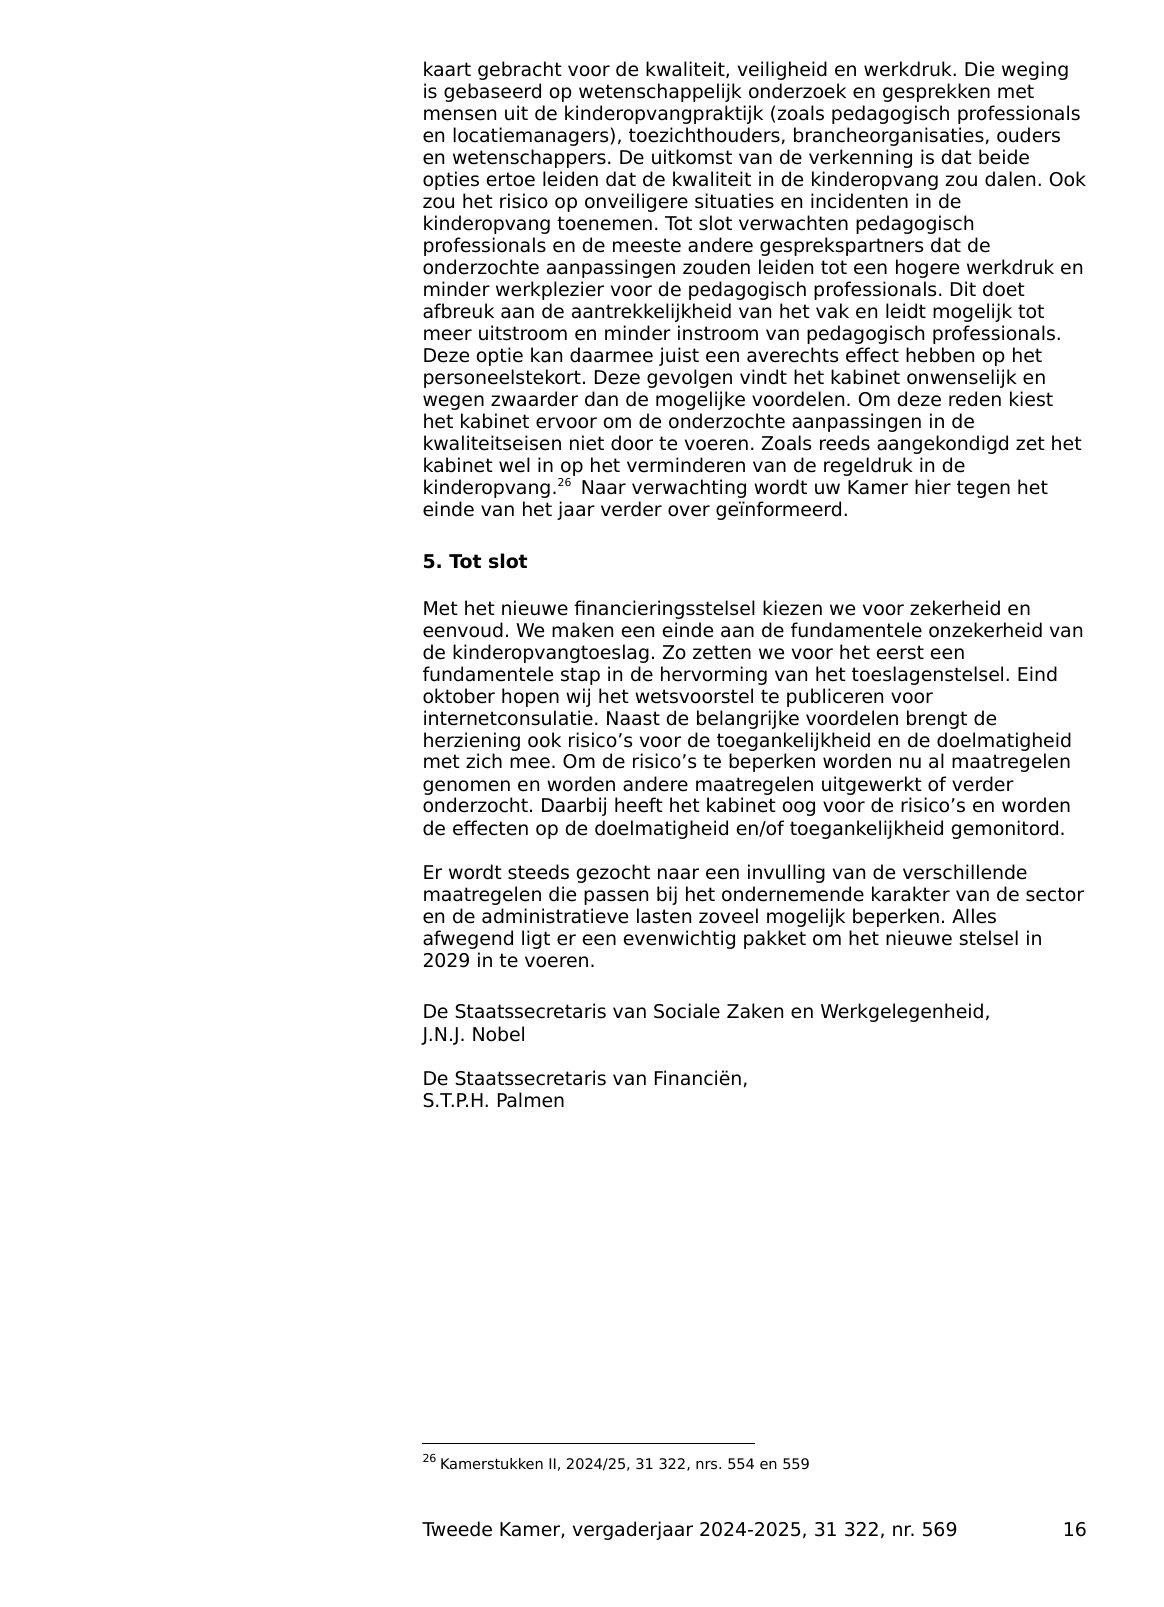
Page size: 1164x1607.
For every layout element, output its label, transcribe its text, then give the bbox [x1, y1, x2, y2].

text Kamerstukken II, 2024/25, 31 322, nrs. 554 en 559 [422, 1452, 1087, 1474]
text Er wordt steeds gezocht naar een invulling van de verschillende maatregelen die passen bij het ondernemende karakter van de sector en de administratieve lasten zoveel mogelijk beperken. Alles afwegend ligt er een evenwichtig pakket om het nieuwe stelsel in 2029 in te voeren. [422, 862, 1087, 971]
text kaart gebracht voor de kwaliteit, veiligheid en werkdruk. Die weging is gebaseerd op wetenschappelijk onderzoek en gesprekken met mensen uit de kinderopvangpraktijk (zoals pedagogisch professionals en locatiemanagers), toezichthouders, brancheorganisaties, ouders en wetenschappers. De uitkomst van de verkenning is dat beide opties ertoe leiden dat de kwaliteit in de kinderopvang zou dalen. Ook zou het risico op onveiligere situaties en incidenten in de kinderopvang toenemen. Tot slot verwachten pedagogisch professionals en de meeste andere gesprekspartners dat de onderzochte aanpassingen zouden leiden tot een hogere werkdruk en minder werkplezier voor de pedagogisch professionals. Dit doet afbreuk aan de aantrekkelijkheid van het vak en leidt mogelijk tot meer uitstroom en minder instroom van pedagogisch professionals. Deze optie kan daarmee juist een averechts effect hebben op het personeelstekort. Deze gevolgen vindt het kabinet onwenselijk en wegen zwaarder dan de mogelijke voordelen. Om deze reden kiest het kabinet ervoor om de onderzochte aanpassingen in de kwaliteitseisen niet door te voeren. Zoals reeds aangekondigd zet het kabinet wel in op het verminderen van de regeldruk in de kinderopvang. Naar verwachting wordt uw Kamer hier tegen het einde van het jaar verder over geïnformeerd. [422, 59, 1087, 521]
text De Staatssecretaris van Financiën, S.T.P.H. Palmen [422, 1068, 1087, 1112]
text Met het nieuwe financieringsstelsel kiezen we voor zekerheid en eenvoud. We maken een einde aan de fundamentele onzekerheid van de kinderopvangtoeslag. Zo zetten we voor het eerst een fundamentele stap in de hervorming van het toeslagenstelsel. Eind oktober hopen wij het wetsvoorstel te publiceren voor internetconsulatie. Naast de belangrijke voordelen brengt de herziening ook risico’s voor de toegankelijkheid en de doelmatigheid met zich mee. Om de risico’s te beperken worden nu al maatregelen genomen en worden andere maatregelen uitgewerkt of verder onderzocht. Daarbij heeft het kabinet oog voor de risico’s en worden de effecten op de doelmatigheid en/of toegankelijkheid gemonitord. [422, 598, 1087, 839]
subtitle 5. Tot slot [422, 551, 1087, 573]
text De Staatssecretaris van Sociale Zaken en Werkgelegenheid, J.N.J. Nobel [422, 1001, 1087, 1045]
